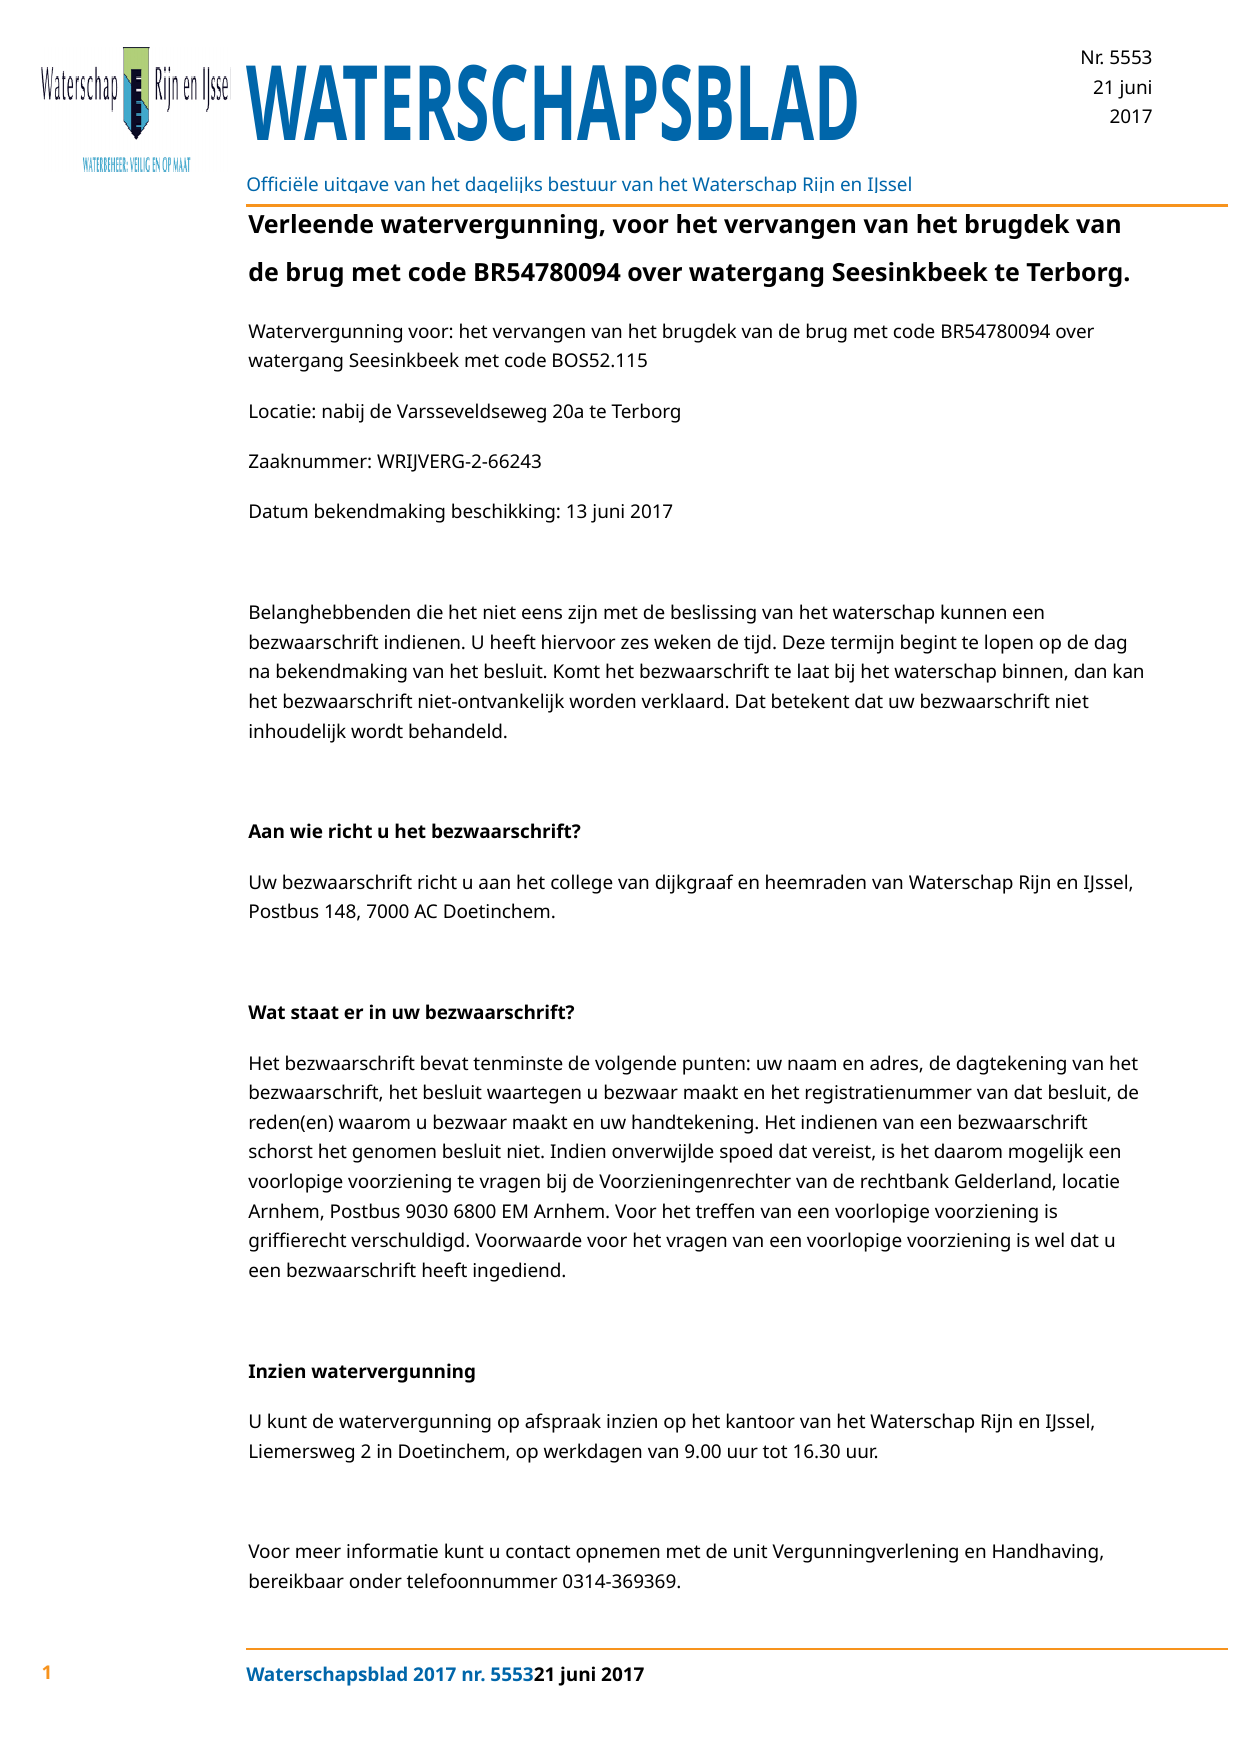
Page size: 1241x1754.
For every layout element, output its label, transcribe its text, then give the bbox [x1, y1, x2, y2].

text Inzien watervergunning [248, 1358, 1152, 1384]
text Verleende watervergunning, voor het vervangen van het brugdek van de brug met code BR54780094 over watergang Seesinkbeek te Terborg. [248, 207, 1152, 288]
text Watervergunning voor: het vervangen van het brugdek van de brug met code BR54780094 over watergang Seesinkbeek met code BOS52.115 [248, 318, 1152, 373]
text U kunt de watervergunning op afspraak inzien op het kantoor van het Waterschap Rijn en IJssel, Liemersweg 2 in Doetinchem, op werkdagen van 9.00 uur tot 16.30 uur. [248, 1408, 1152, 1464]
text Uw bezwaarschrift richt u aan het college van dijkgraaf en heemraden van Waterschap Rijn en IJssel, Postbus 148, 7000 AC Doetinchem. [248, 869, 1152, 924]
text Datum bekendmaking beschikking: 13 juni 2017 [248, 499, 1152, 524]
text Het bezwaarschrift bevat tenminste de volgende punten: uw naam en adres, de dagtekening van het bezwaarschrift, het besluit waartegen u bezwaar maakt en het registratienummer van dat besluit, de reden(en) waarom u bezwaar maakt en uw handtekening. Het indienen van een bezwaarschrift schorst het genomen besluit niet. Indien onverwijlde spoed dat vereist, is het daarom mogelijk een voorlopige voorziening te vragen bij de Voorzieningenrechter van de rechtbank Gelderland, locatie Arnhem, Postbus 9030 6800 EM Arnhem. Voor het treffen van een voorlopige voorziening is griffierecht verschuldigd. Voorwaarde voor het vragen van een voorlopige voorziening is wel dat u een bezwaarschrift heeft ingediend. [248, 1050, 1152, 1283]
text Belanghebbenden die het niet eens zijn met de beslissing van het waterschap kunnen een bezwaarschrift indienen. U heeft hiervoor zes weken de tijd. Deze termijn begint te lopen op de dag na bekendmaking van het besluit. Komt het bezwaarschrift te laat bij het waterschap binnen, dan kan het bezwaarschrift niet-ontvankelijk worden verklaard. Dat betekent dat uw bezwaarschrift niet inhoudelijk wordt behandeld. [248, 599, 1152, 744]
text Locatie: nabij de Varsseveldseweg 20a te Terborg [248, 398, 1152, 424]
text Wat staat er in uw bezwaarschrift? [248, 999, 1152, 1025]
text Zaaknummer: WRIJVERG-2-66243 [248, 448, 1152, 474]
text Aan wie richt u het bezwaarschrift? [248, 819, 1152, 844]
text Voor meer informatie kunt u contact opnemen met de unit Vergunningverlening en Handhaving, bereikbaar onder telefoonnummer 0314-369369. [248, 1539, 1152, 1594]
picture [41, 47, 231, 172]
